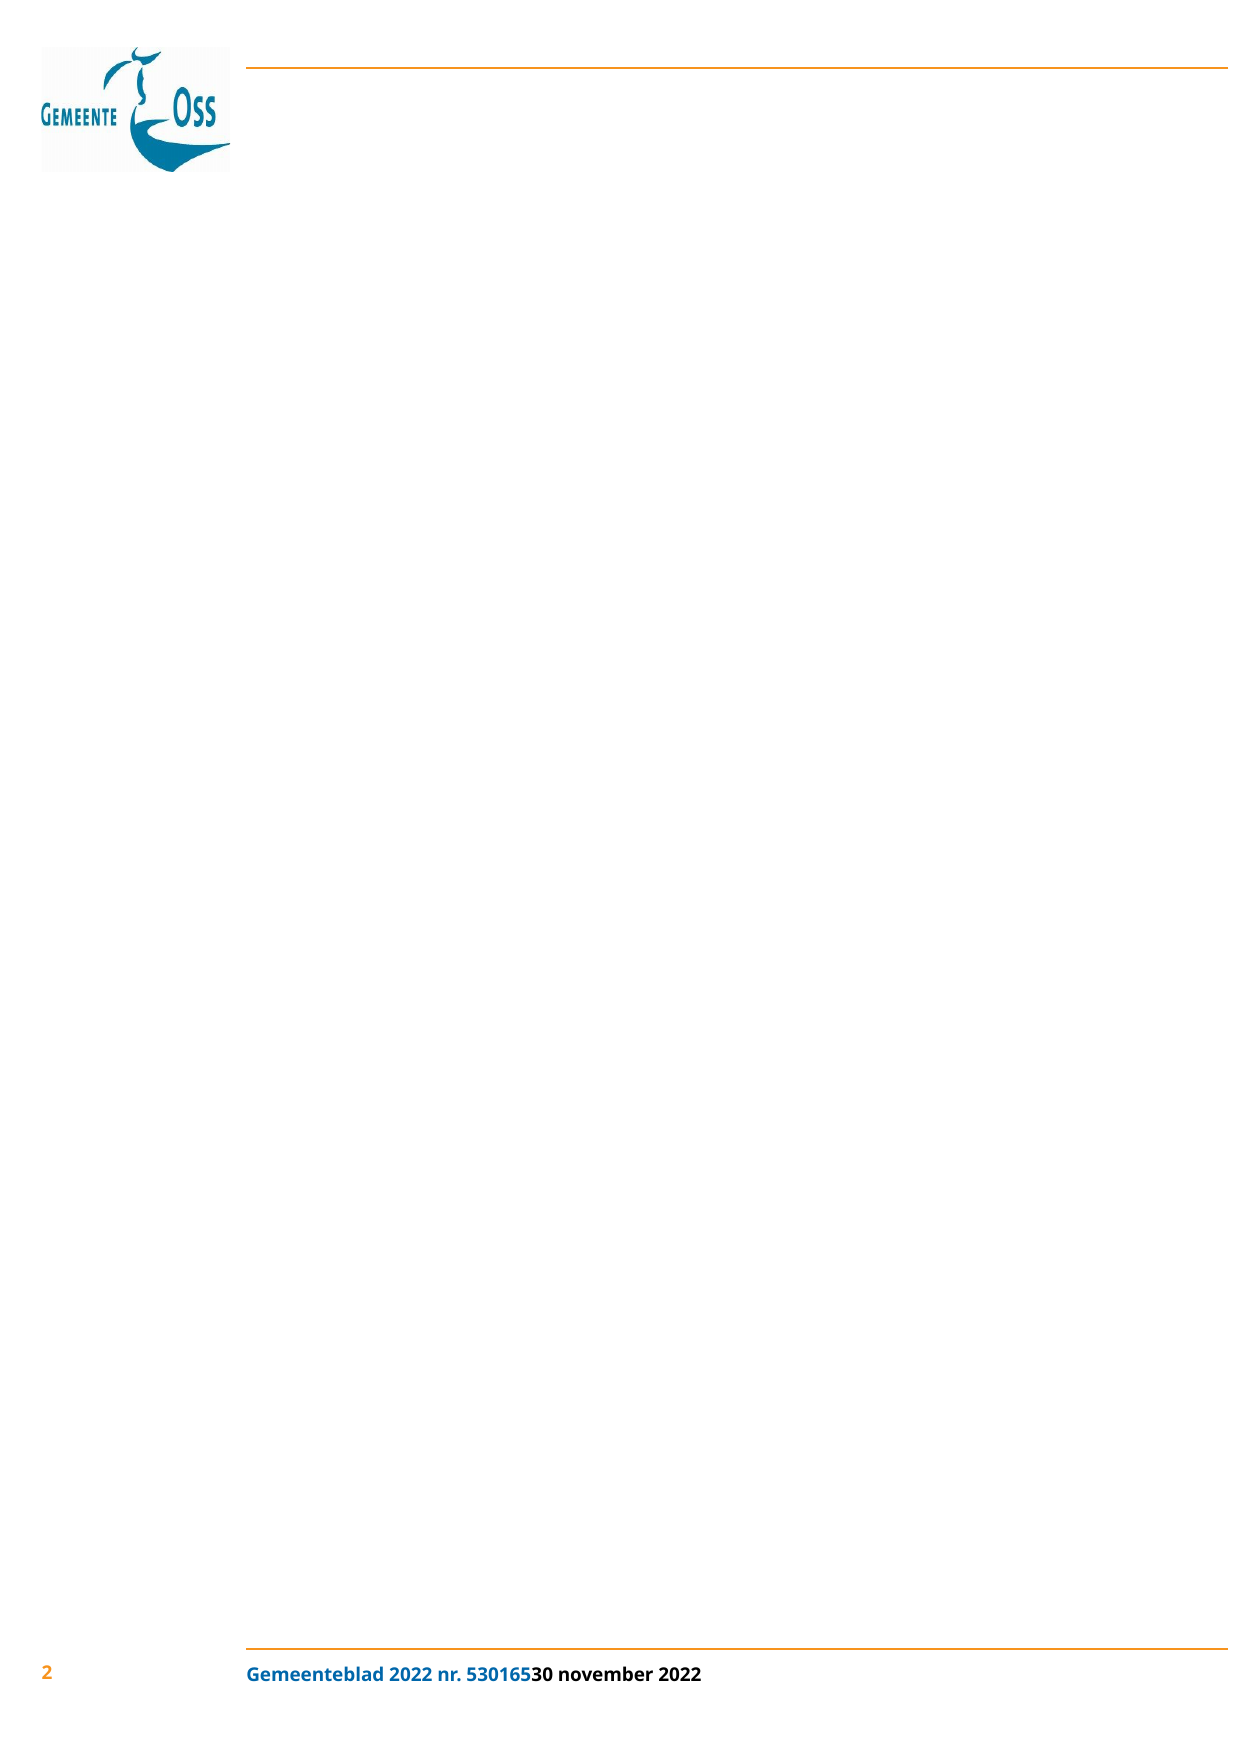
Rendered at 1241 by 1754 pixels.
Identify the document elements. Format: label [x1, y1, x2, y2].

picture [41, 47, 231, 172]
